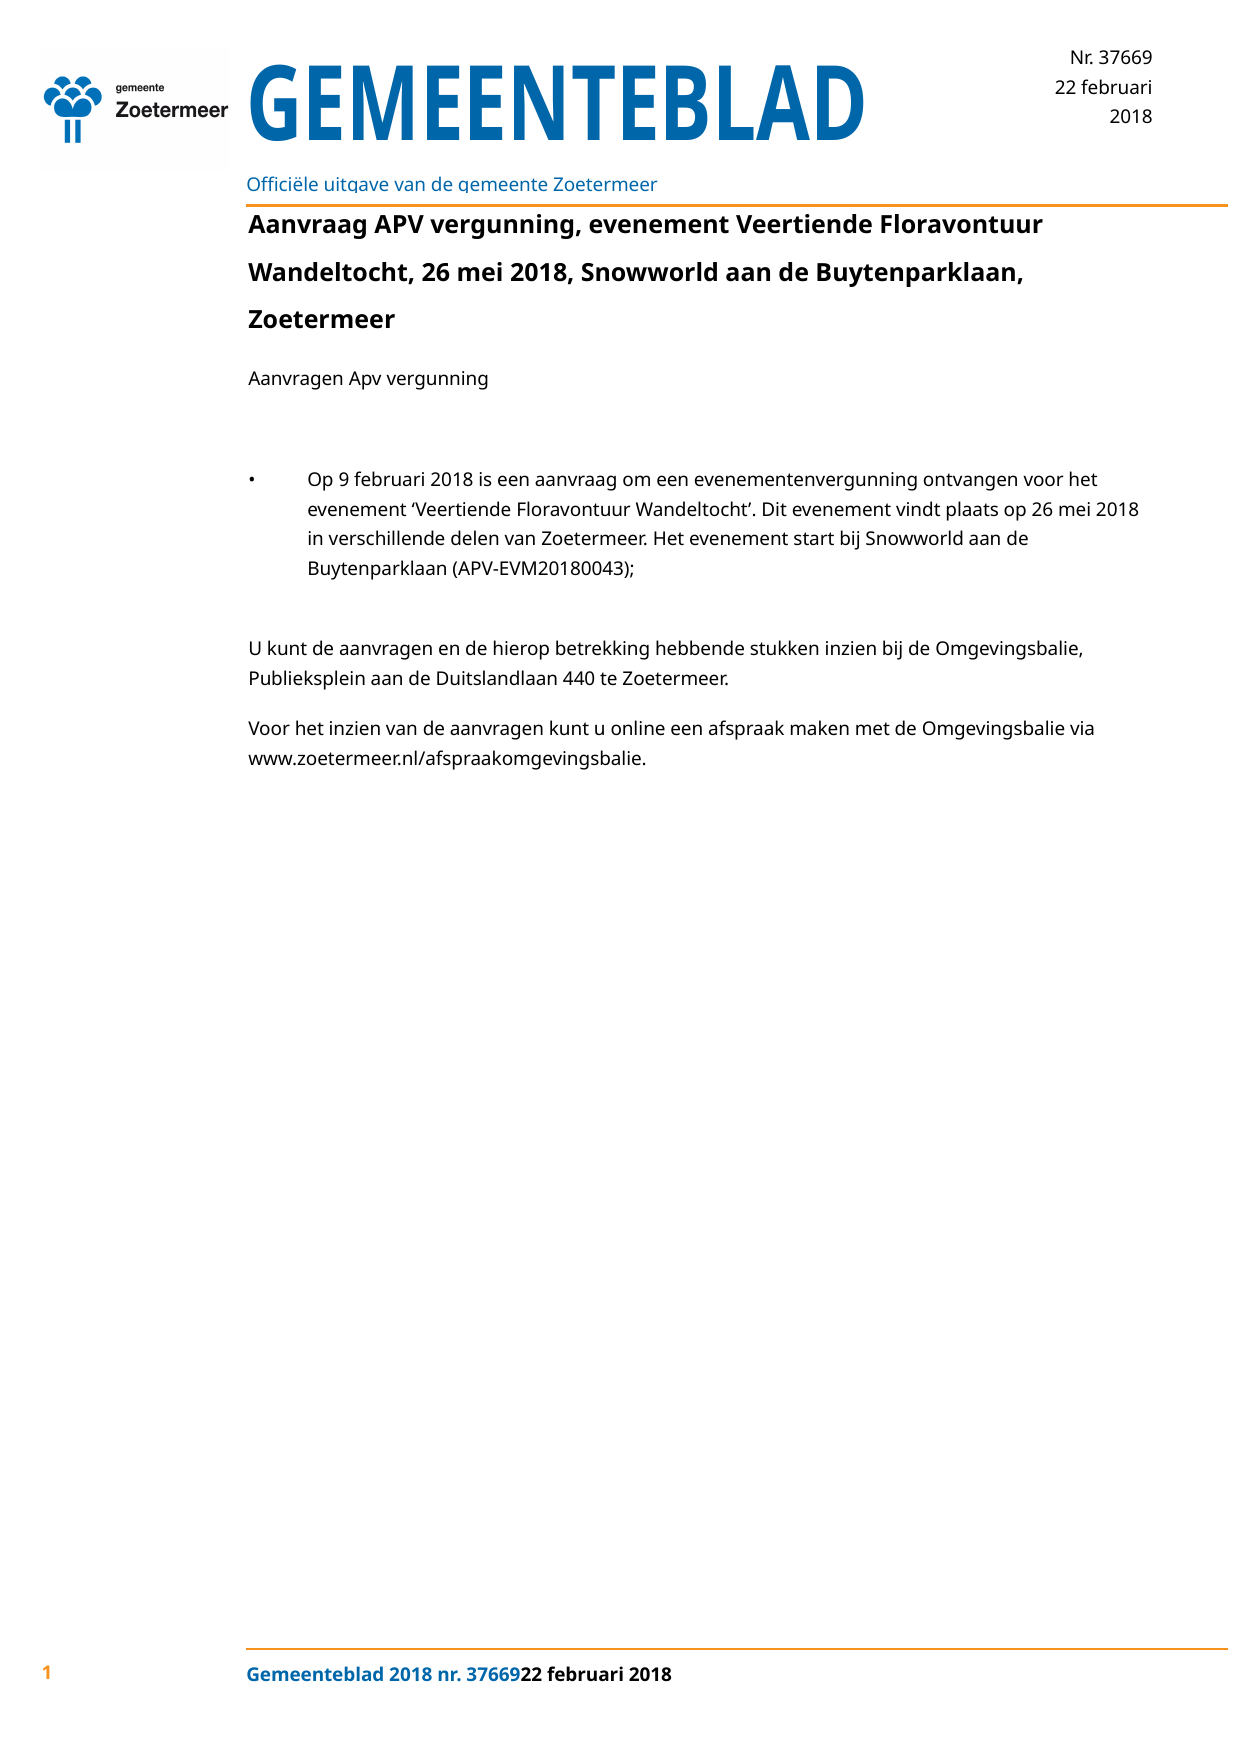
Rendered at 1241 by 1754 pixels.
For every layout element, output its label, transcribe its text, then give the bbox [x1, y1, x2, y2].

text Voor het inzien van de aanvragen kunt u online een afspraak maken met de Omgevingsbalie via www.zoetermeer.nl/afspraakomgevingsbalie. [248, 715, 1152, 770]
text Aanvragen Apv vergunning [248, 366, 1152, 391]
list Op 9 februari 2018 is een aanvraag om een evenementenvergunning ontvangen voor het evenement ‘Veertiende Floravontuur Wandeltocht’. Dit evenement vindt plaats op 26 mei 2018 in verschillende delen van Zoetermeer. Het evenement start bij Snowworld aan de Buytenparklaan (APV-EVM20180043); [248, 466, 1152, 581]
text Aanvraag APV vergunning, evenement Veertiende Floravontuur Wandeltocht, 26 mei 2018, Snowworld aan de Buytenparklaan, Zoetermeer [248, 207, 1152, 336]
picture [41, 47, 231, 172]
text U kunt de aanvragen en de hierop betrekking hebbende stukken inzien bij de Omgevingsbalie, Publieksplein aan de Duitslandlaan 440 te Zoetermeer. [248, 635, 1152, 690]
